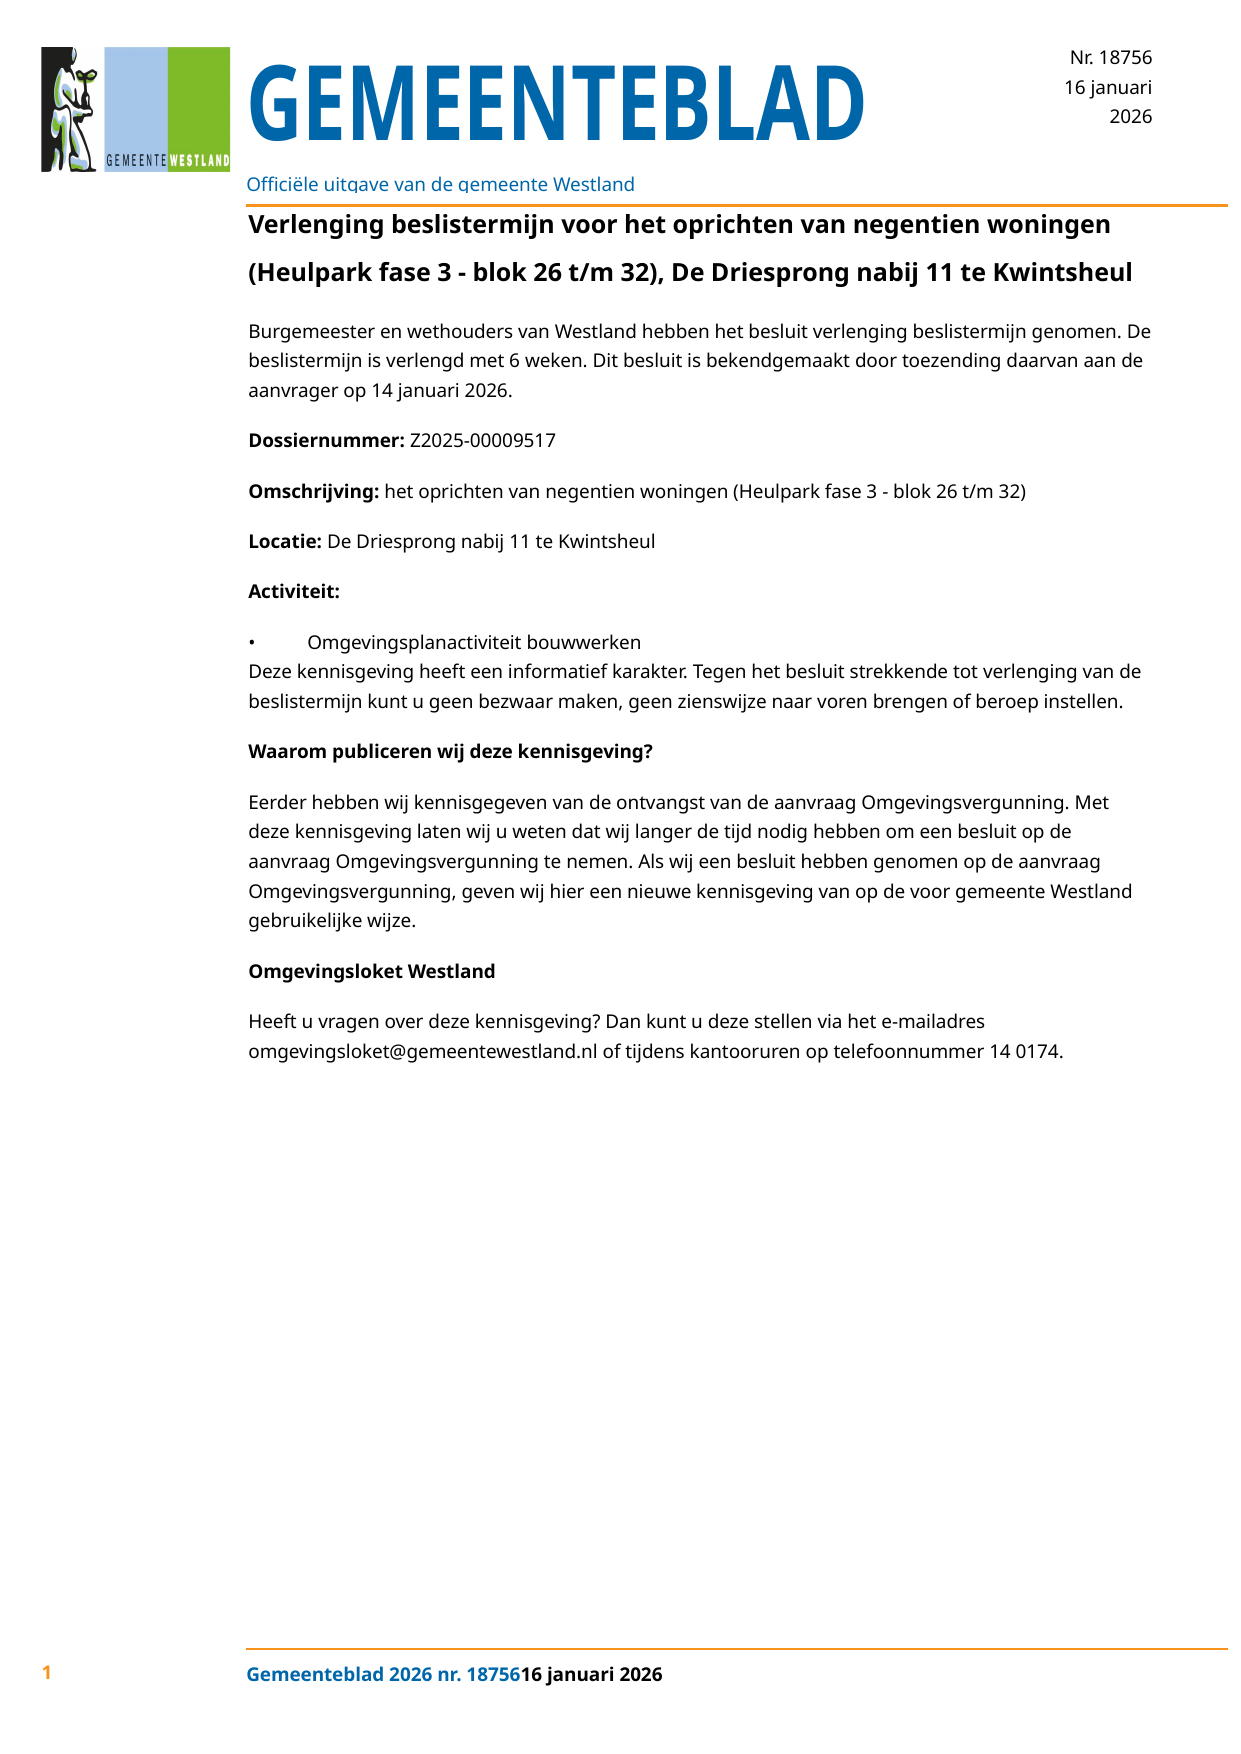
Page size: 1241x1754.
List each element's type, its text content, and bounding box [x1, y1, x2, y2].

text Deze kennisgeving heeft een informatief karakter. Tegen het besluit strekkende tot verlenging van de beslistermijn kunt u geen bezwaar maken, geen zienswijze naar voren brengen of beroep instellen. [248, 659, 1152, 714]
list Omgevingsplanactiviteit bouwwerken [248, 629, 1152, 655]
picture [41, 47, 231, 172]
text Verlenging beslistermijn voor het oprichten van negentien woningen (Heulpark fase 3 - blok 26 t/m 32), De Driesprong nabij 11 te Kwintsheul [248, 207, 1152, 288]
text Activiteit: [248, 579, 1152, 604]
text Heeft u vragen over deze kennisgeving? Dan kunt u deze stellen via het e-mailadres omgevingsloket@gemeentewestland.nl of tijdens kantooruren op telefoonnummer 14 0174. [248, 1008, 1152, 1064]
text Dossiernummer: Z2025-00009517 [248, 427, 1152, 453]
text Locatie: De Driesprong nabij 11 te Kwintsheul [248, 528, 1152, 554]
text Waarom publiceren wij deze kennisgeving? [248, 739, 1152, 764]
text Burgemeester en wethouders van Westland hebben het besluit verlenging beslistermijn genomen. De beslistermijn is verlengd met 6 weken. Dit besluit is bekendgemaakt door toezending daarvan aan de aanvrager op 14 januari 2026. [248, 318, 1152, 403]
text Eerder hebben wij kennisgegeven van de ontvangst van de aanvraag Omgevingsvergunning. Met deze kennisgeving laten wij u weten dat wij langer de tijd nodig hebben om een besluit op de aanvraag Omgevingsvergunning te nemen. Als wij een besluit hebben genomen op de aanvraag Omgevingsvergunning, geven wij hier een nieuwe kennisgeving van op de voor gemeente Westland gebruikelijke wijze. [248, 789, 1152, 933]
text Omgevingsloket Westland [248, 958, 1152, 984]
text Omschrijving: het oprichten van negentien woningen (Heulpark fase 3 - blok 26 t/m 32) [248, 478, 1152, 504]
